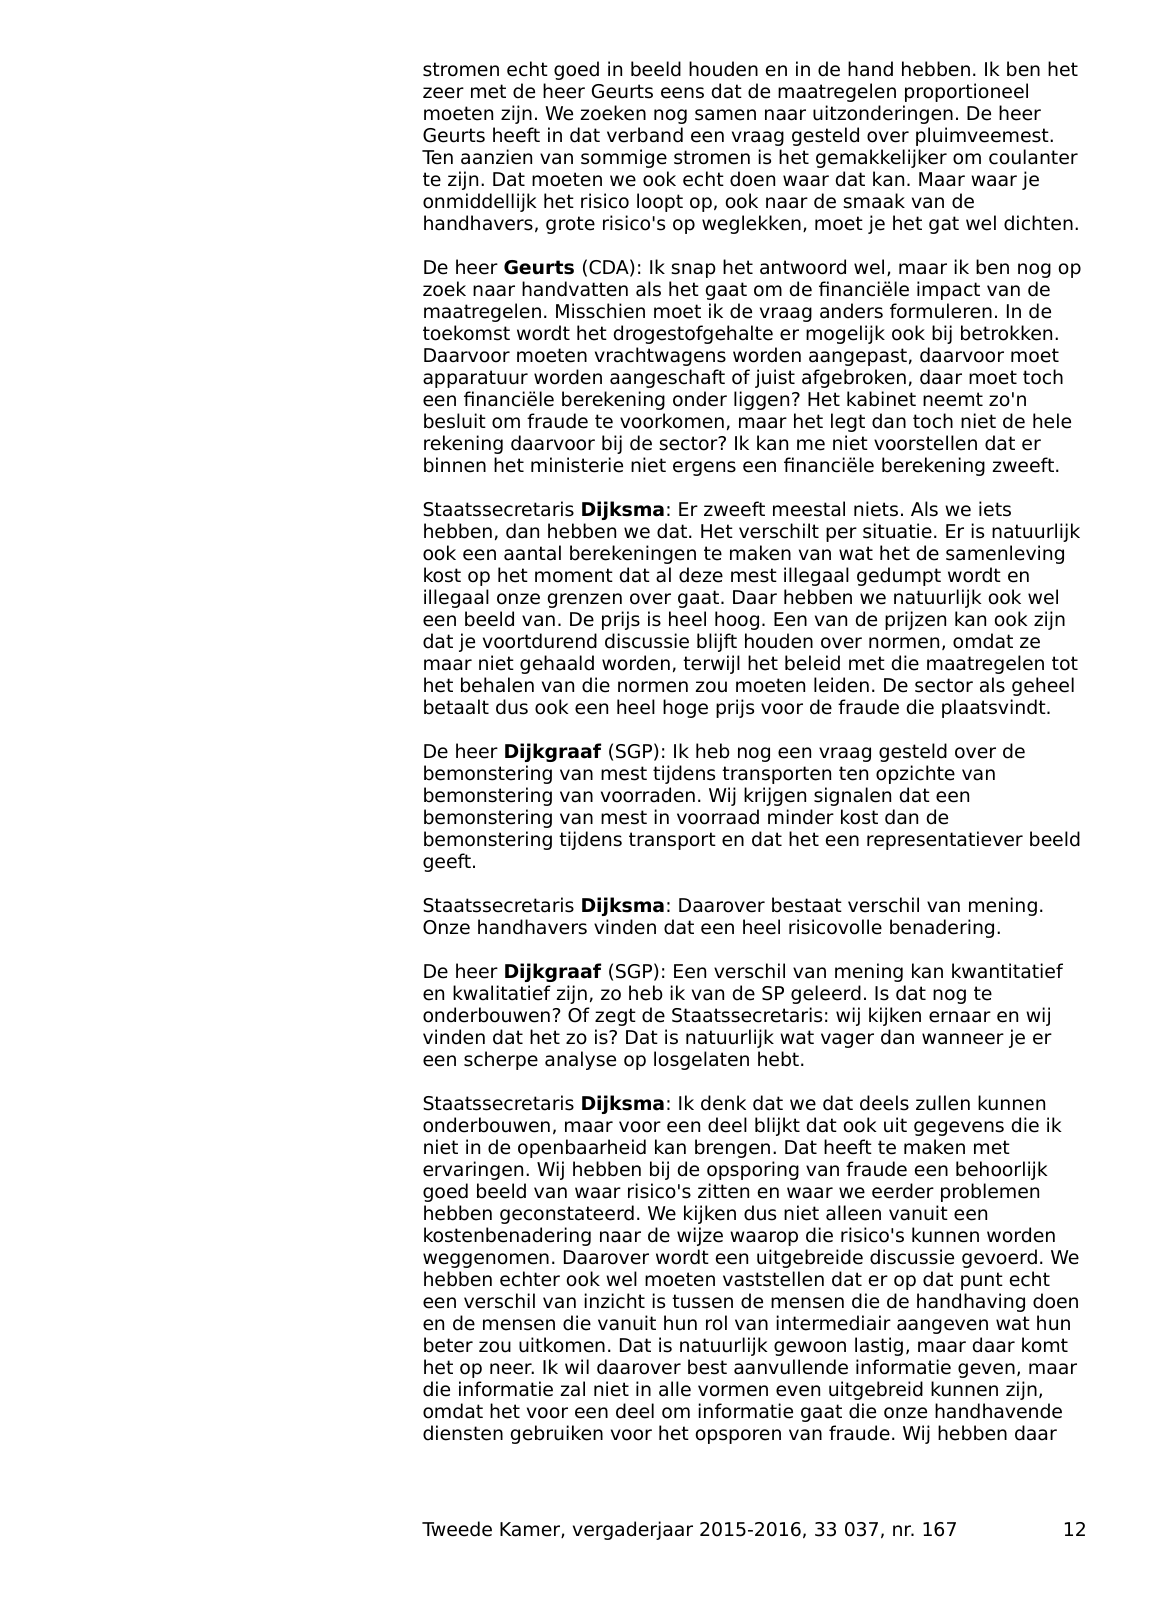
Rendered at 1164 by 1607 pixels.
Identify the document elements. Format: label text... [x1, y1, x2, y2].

text Staatssecretaris Dijksma: Er zweeft meestal niets. Als we iets hebben, dan hebben we dat. Het verschilt per situatie. Er is natuurlijk ook een aantal berekeningen te maken van wat het de samenleving kost op het moment dat al deze mest illegaal gedumpt wordt en illegaal onze grenzen over gaat. Daar hebben we natuurlijk ook wel een beeld van. De prijs is heel hoog. Een van de prijzen kan ook zijn dat je voortdurend discussie blijft houden over normen, omdat ze maar niet gehaald worden, terwijl het beleid met die maatregelen tot het behalen van die normen zou moeten leiden. De sector als geheel betaalt dus ook een heel hoge prijs voor de fraude die plaatsvindt. [422, 499, 1087, 719]
text De heer Geurts (CDA): Ik snap het antwoord wel, maar ik ben nog op zoek naar handvatten als het gaat om de financiële impact van de maatregelen. Misschien moet ik de vraag anders formuleren. In de toekomst wordt het drogestofgehalte er mogelijk ook bij betrokken. Daarvoor moeten vrachtwagens worden aangepast, daarvoor moet apparatuur worden aangeschaft of juist afgebroken, daar moet toch een financiële berekening onder liggen? Het kabinet neemt zo'n besluit om fraude te voorkomen, maar het legt dan toch niet de hele rekening daarvoor bij de sector? Ik kan me niet voorstellen dat er binnen het ministerie niet ergens een financiële berekening zweeft. [422, 257, 1087, 477]
text De heer Dijkgraaf (SGP): Een verschil van mening kan kwantitatief en kwalitatief zijn, zo heb ik van de SP geleerd. Is dat nog te onderbouwen? Of zegt de Staatssecretaris: wij kijken ernaar en wij vinden dat het zo is? Dat is natuurlijk wat vager dan wanneer je er een scherpe analyse op losgelaten hebt. [422, 961, 1087, 1071]
text Staatssecretaris Dijksma: Ik denk dat we dat deels zullen kunnen onderbouwen, maar voor een deel blijkt dat ook uit gegevens die ik niet in de openbaarheid kan brengen. Dat heeft te maken met ervaringen. Wij hebben bij de opsporing van fraude een behoorlijk goed beeld van waar risico's zitten en waar we eerder problemen hebben geconstateerd. We kijken dus niet alleen vanuit een kostenbenadering naar de wijze waarop die risico's kunnen worden weggenomen. Daarover wordt een uitgebreide discussie gevoerd. We hebben echter ook wel moeten vaststellen dat er op dat punt echt een verschil van inzicht is tussen de mensen die de handhaving doen en de mensen die vanuit hun rol van intermediair aangeven wat hun beter zou uitkomen. Dat is natuurlijk gewoon lastig, maar daar komt het op neer. Ik wil daarover best aanvullende informatie geven, maar die informatie zal niet in alle vormen even uitgebreid kunnen zijn, omdat het voor een deel om informatie gaat die onze handhavende diensten gebruiken voor het opsporen van fraude. Wij hebben daar [422, 1093, 1087, 1445]
text stromen echt goed in beeld houden en in de hand hebben. Ik ben het zeer met de heer Geurts eens dat de maatregelen proportioneel moeten zijn. We zoeken nog samen naar uitzonderingen. De heer Geurts heeft in dat verband een vraag gesteld over pluimveemest. Ten aanzien van sommige stromen is het gemakkelijker om coulanter te zijn. Dat moeten we ook echt doen waar dat kan. Maar waar je onmiddellijk het risico loopt op, ook naar de smaak van de handhavers, grote risico's op weglekken, moet je het gat wel dichten. [422, 59, 1087, 235]
text Staatssecretaris Dijksma: Daarover bestaat verschil van mening. Onze handhavers vinden dat een heel risicovolle benadering. [422, 895, 1087, 939]
text De heer Dijkgraaf (SGP): Ik heb nog een vraag gesteld over de bemonstering van mest tijdens transporten ten opzichte van bemonstering van voorraden. Wij krijgen signalen dat een bemonstering van mest in voorraad minder kost dan de bemonstering tijdens transport en dat het een representatiever beeld geeft. [422, 741, 1087, 873]
